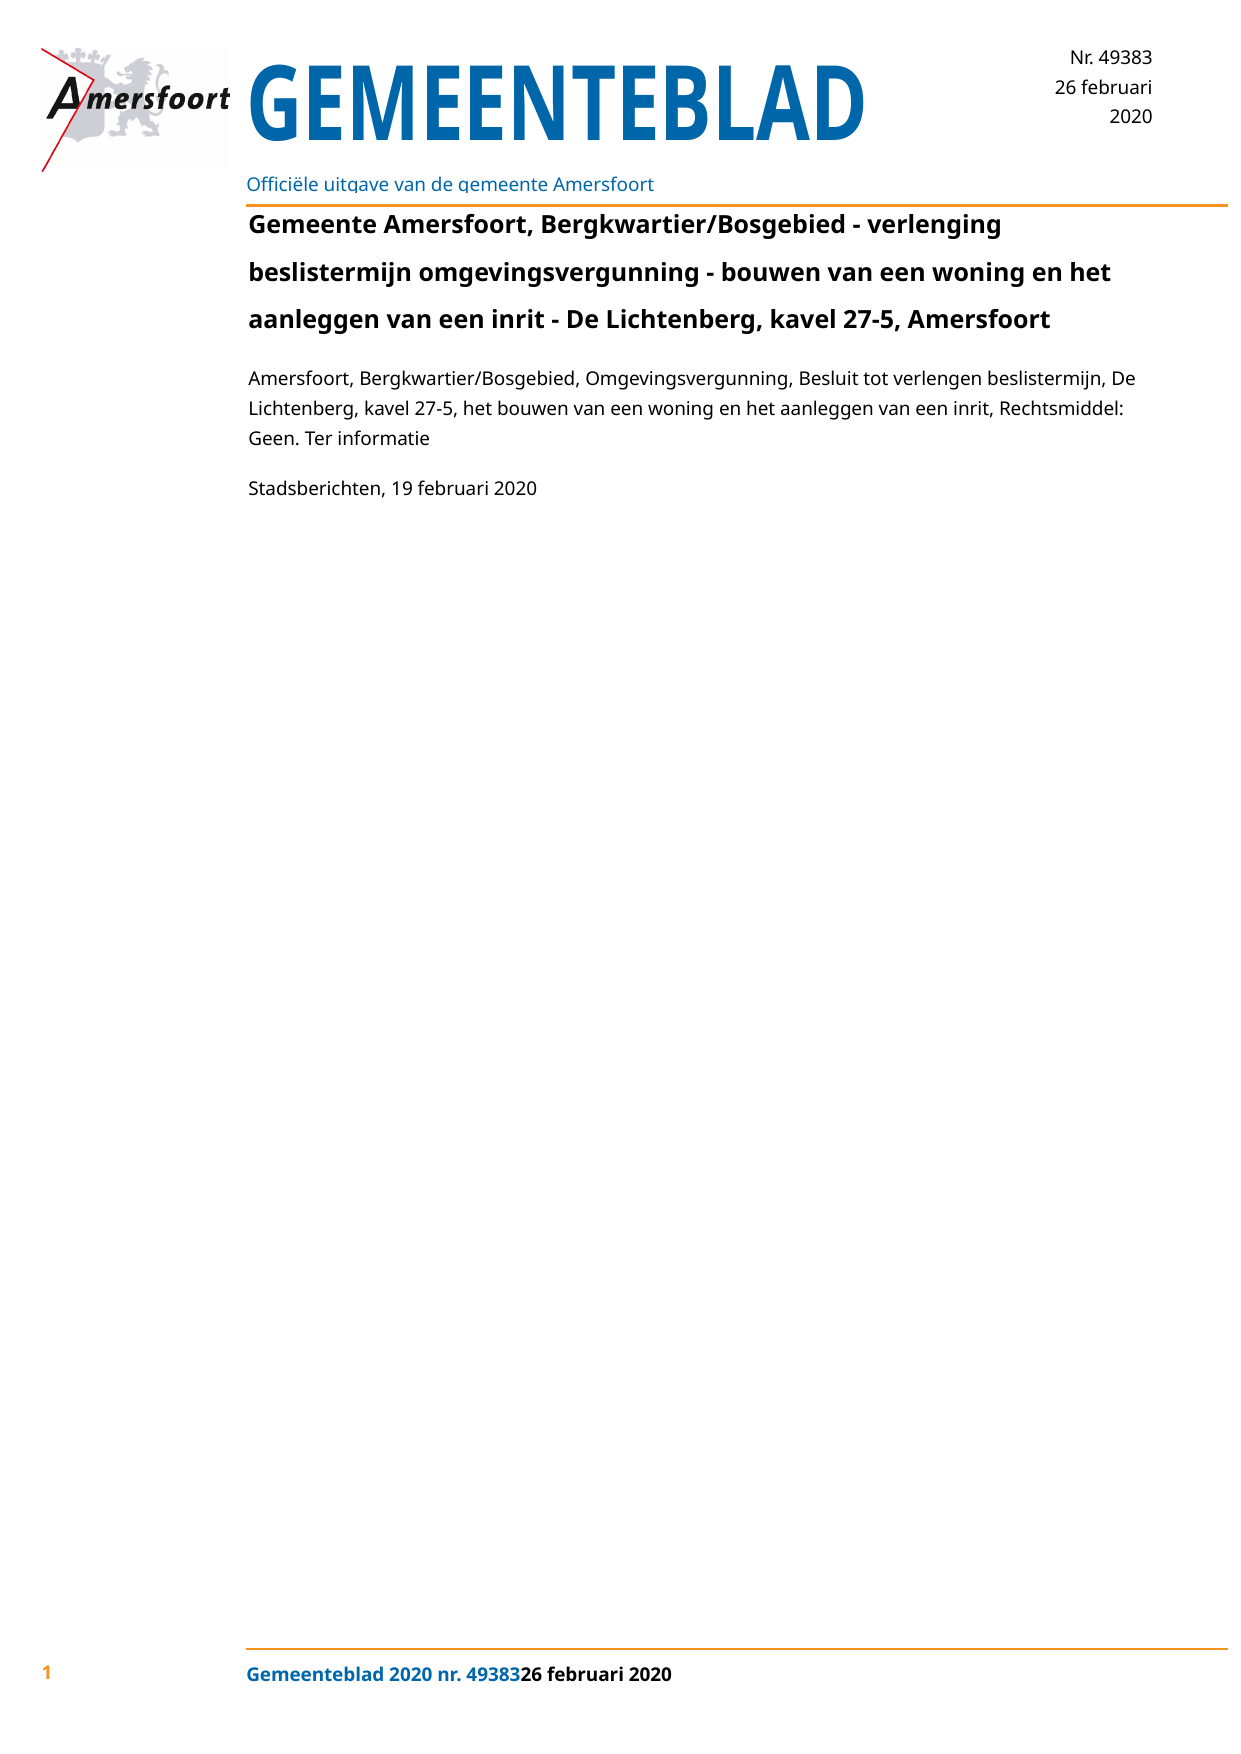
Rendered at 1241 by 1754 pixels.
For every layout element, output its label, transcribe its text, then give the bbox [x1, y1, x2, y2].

picture [41, 47, 231, 172]
text Gemeente Amersfoort, Bergkwartier/Bosgebied - verlenging beslistermijn omgevingsvergunning - bouwen van een woning en het aanleggen van een inrit - De Lichtenberg, kavel 27-5, Amersfoort [248, 207, 1152, 336]
text Amersfoort, Bergkwartier/Bosgebied, Omgevingsvergunning, Besluit tot verlengen beslistermijn, De Lichtenberg, kavel 27-5, het bouwen van een woning en het aanleggen van een inrit, Rechtsmiddel: Geen. Ter informatie [248, 366, 1152, 450]
text Stadsberichten, 19 februari 2020 [248, 475, 1152, 501]
